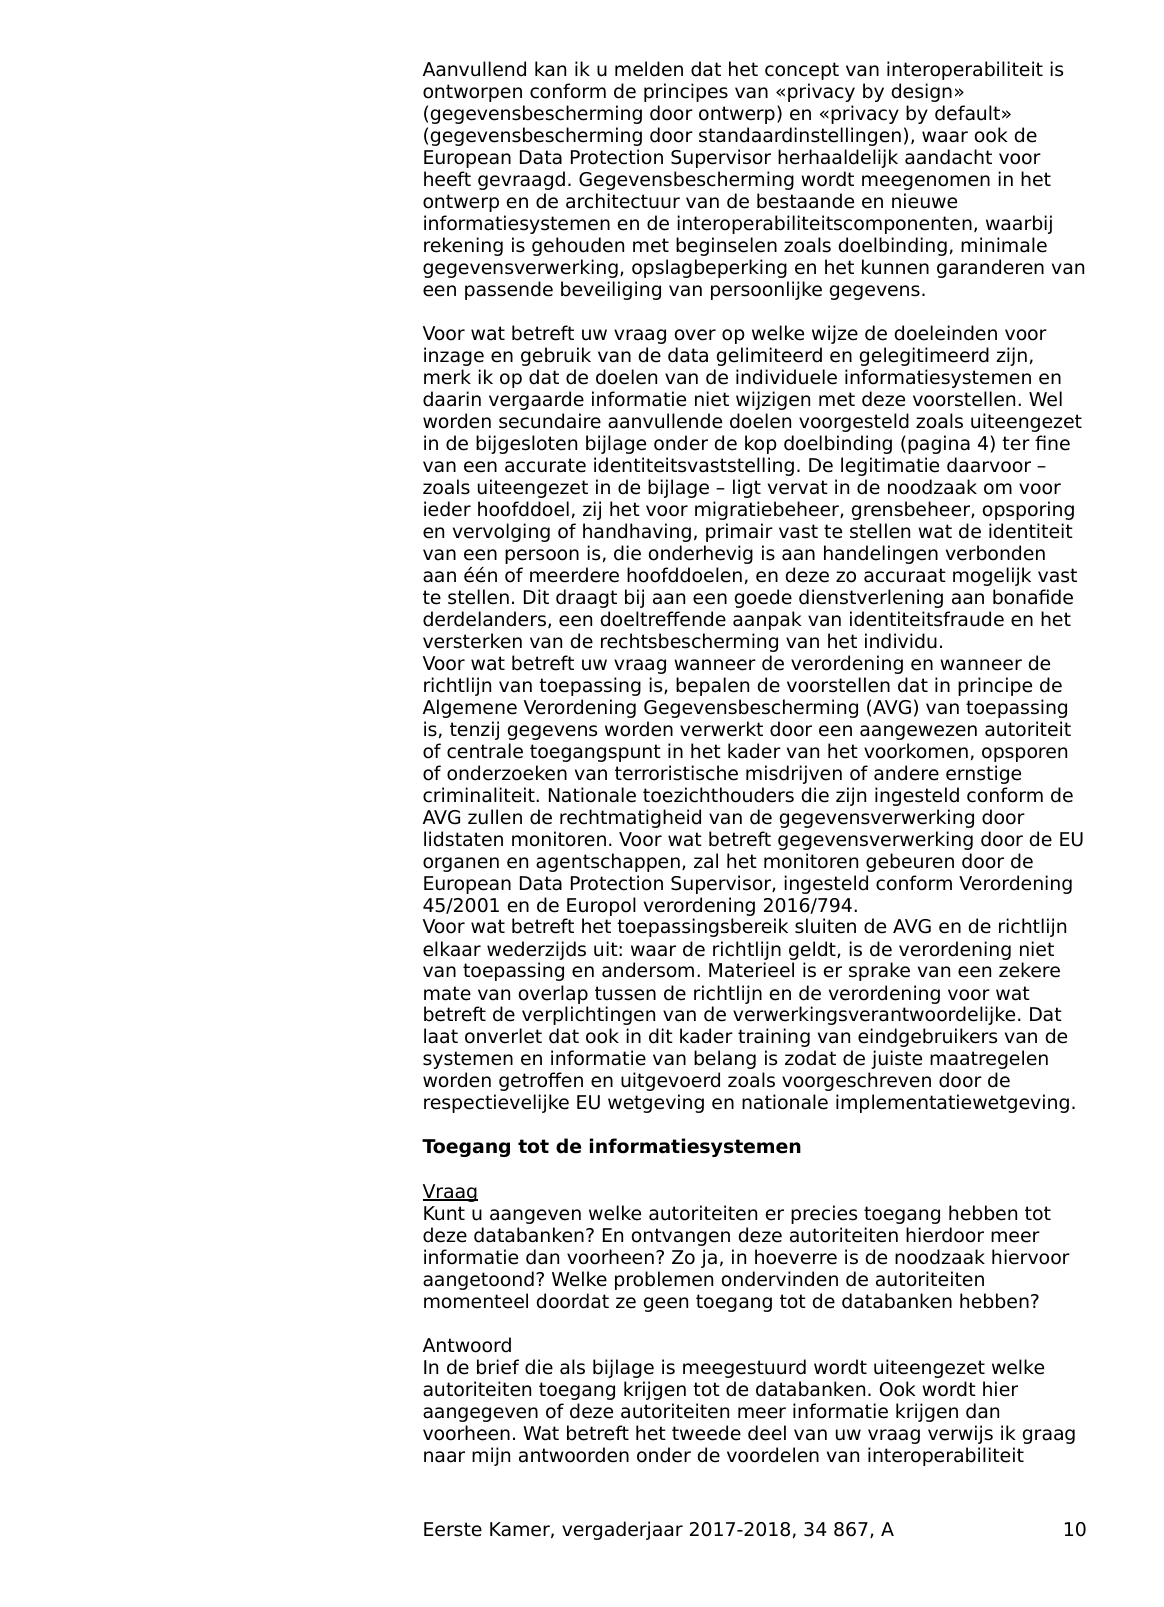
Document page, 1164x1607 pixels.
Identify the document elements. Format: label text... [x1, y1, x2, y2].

text In de brief die als bijlage is meegestuurd wordt uiteengezet welke autoriteiten toegang krijgen tot de databanken. Ook wordt hier aangegeven of deze autoriteiten meer informatie krijgen dan voorheen. Wat betreft het tweede deel van uw vraag verwijs ik graag naar mijn antwoorden onder de voordelen van interoperabiliteit [422, 1357, 1087, 1467]
text Voor wat betreft uw vraag wanneer de verordening en wanneer de richtlijn van toepassing is, bepalen de voorstellen dat in principe de Algemene Verordening Gegevensbescherming (AVG) van toepassing is, tenzij gegevens worden verwerkt door een aangewezen autoriteit of centrale toegangspunt in het kader van het voorkomen, opsporen of onderzoeken van terroristische misdrijven of andere ernstige criminaliteit. Nationale toezichthouders die zijn ingesteld conform de AVG zullen de rechtmatigheid van de gegevensverwerking door lidstaten monitoren. Voor wat betreft gegevensverwerking door de EU organen en agentschappen, zal het monitoren gebeuren door de European Data Protection Supervisor, ingesteld conform Verordening 45/2001 en de Europol verordening 2016/794. [422, 653, 1087, 916]
text Aanvullend kan ik u melden dat het concept van interoperabiliteit is ontworpen conform de principes van «privacy by design» (gegevensbescherming door ontwerp) en «privacy by default» (gegevensbescherming door standaardinstellingen), waar ook de European Data Protection Supervisor herhaaldelijk aandacht voor heeft gevraagd. Gegevensbescherming wordt meegenomen in het ontwerp en de architectuur van de bestaande en nieuwe informatiesystemen en de interoperabiliteitscomponenten, waarbij rekening is gehouden met beginselen zoals doelbinding, minimale gegevensverwerking, opslagbeperking en het kunnen garanderen van een passende beveiliging van persoonlijke gegevens. [422, 59, 1087, 301]
text Kunt u aangeven welke autoriteiten er precies toegang hebben tot deze databanken? En ontvangen deze autoriteiten hierdoor meer informatie dan voorheen? Zo ja, in hoeverre is de noodzaak hiervoor aangetoond? Welke problemen ondervinden de autoriteiten momenteel doordat ze geen toegang tot de databanken hebben? [422, 1203, 1087, 1312]
text Antwoord [422, 1335, 1087, 1357]
text Voor wat betreft het toepassingsbereik sluiten de AVG en de richtlijn elkaar wederzijds uit: waar de richtlijn geldt, is de verordening niet van toepassing en andersom. Materieel is er sprake van een zekere mate van overlap tussen de richtlijn en de verordening voor wat betreft de verplichtingen van de verwerkingsverantwoordelijke. Dat laat onverlet dat ook in dit kader training van eindgebruikers van de systemen en informatie van belang is zodat de juiste maatregelen worden getroffen en uitgevoerd zoals voorgeschreven door de respectievelijke EU wetgeving en nationale implementatiewetgeving. [422, 916, 1087, 1114]
text Voor wat betreft uw vraag over op welke wijze de doeleinden voor inzage en gebruik van de data gelimiteerd en gelegitimeerd zijn, merk ik op dat de doelen van de individuele informatiesystemen en daarin vergaarde informatie niet wijzigen met deze voorstellen. Wel worden secundaire aanvullende doelen voorgesteld zoals uiteengezet in de bijgesloten bijlage onder de kop doelbinding (pagina 4) ter fine van een accurate identiteitsvaststelling. De legitimatie daarvoor – zoals uiteengezet in de bijlage – ligt vervat in de noodzaak om voor ieder hoofddoel, zij het voor migratiebeheer, grensbeheer, opsporing en vervolging of handhaving, primair vast te stellen wat de identiteit van een persoon is, die onderhevig is aan handelingen verbonden aan één of meerdere hoofddoelen, en deze zo accuraat mogelijk vast te stellen. Dit draagt bij aan een goede dienstverlening aan bonafide derdelanders, een doeltreffende aanpak van identiteitsfraude en het versterken van de rechtsbescherming van het individu. [422, 323, 1087, 653]
text Vraag [422, 1181, 1087, 1203]
subtitle Toegang tot de informatiesystemen [422, 1136, 1087, 1158]
